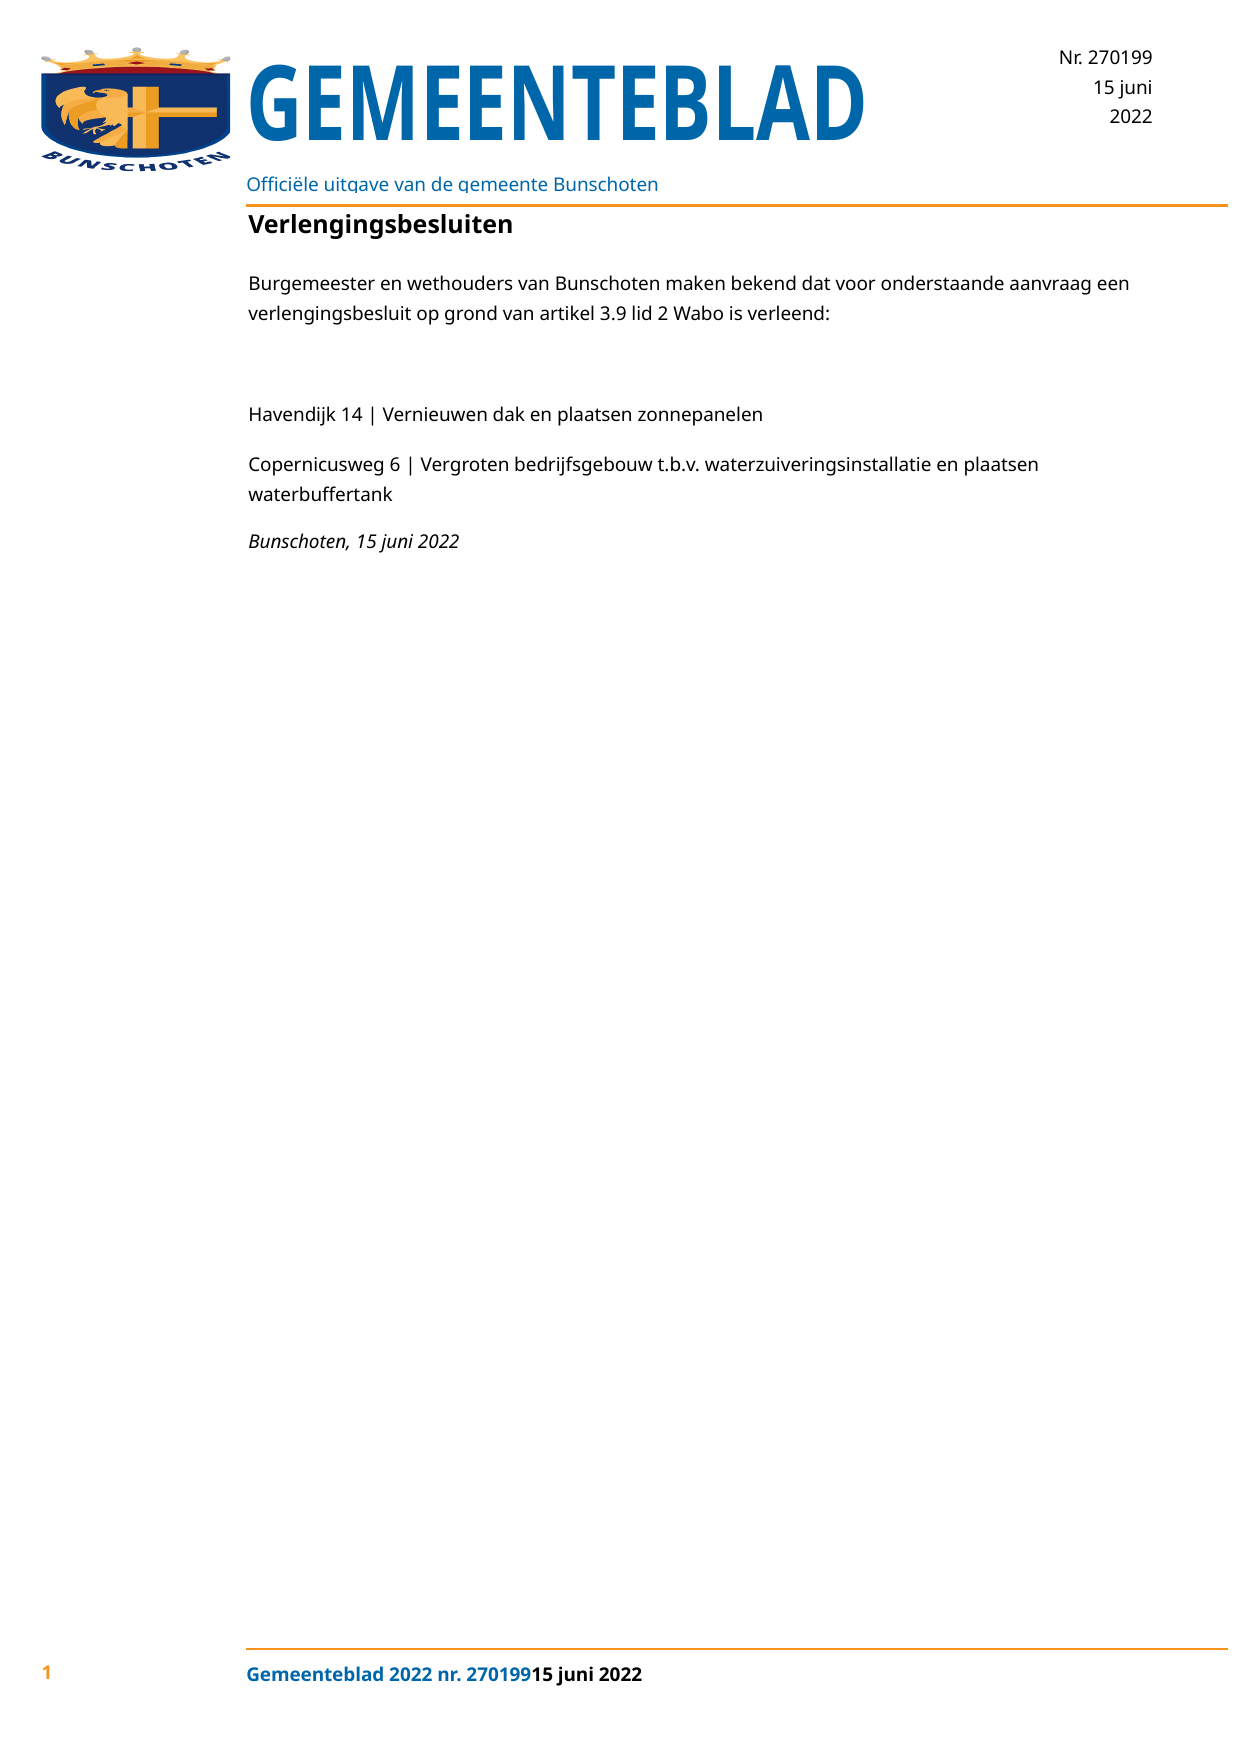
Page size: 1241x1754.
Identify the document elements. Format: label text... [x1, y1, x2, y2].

picture [41, 47, 231, 172]
text Burgemeester en wethouders van Bunschoten maken bekend dat voor onderstaande aanvraag een verlengingsbesluit op grond van artikel 3.9 lid 2 Wabo is verleend: [248, 270, 1152, 326]
text Copernicusweg 6 | Vergroten bedrijfsgebouw t.b.v. waterzuiveringsinstallatie en plaatsen waterbuffertank [248, 451, 1152, 506]
text Havendijk 14 | Vernieuwen dak en plaatsen zonnepanelen [248, 401, 1152, 426]
text Verlengingsbesluiten [248, 207, 1152, 241]
text Bunschoten, 15 juni 2022 [248, 528, 1152, 554]
